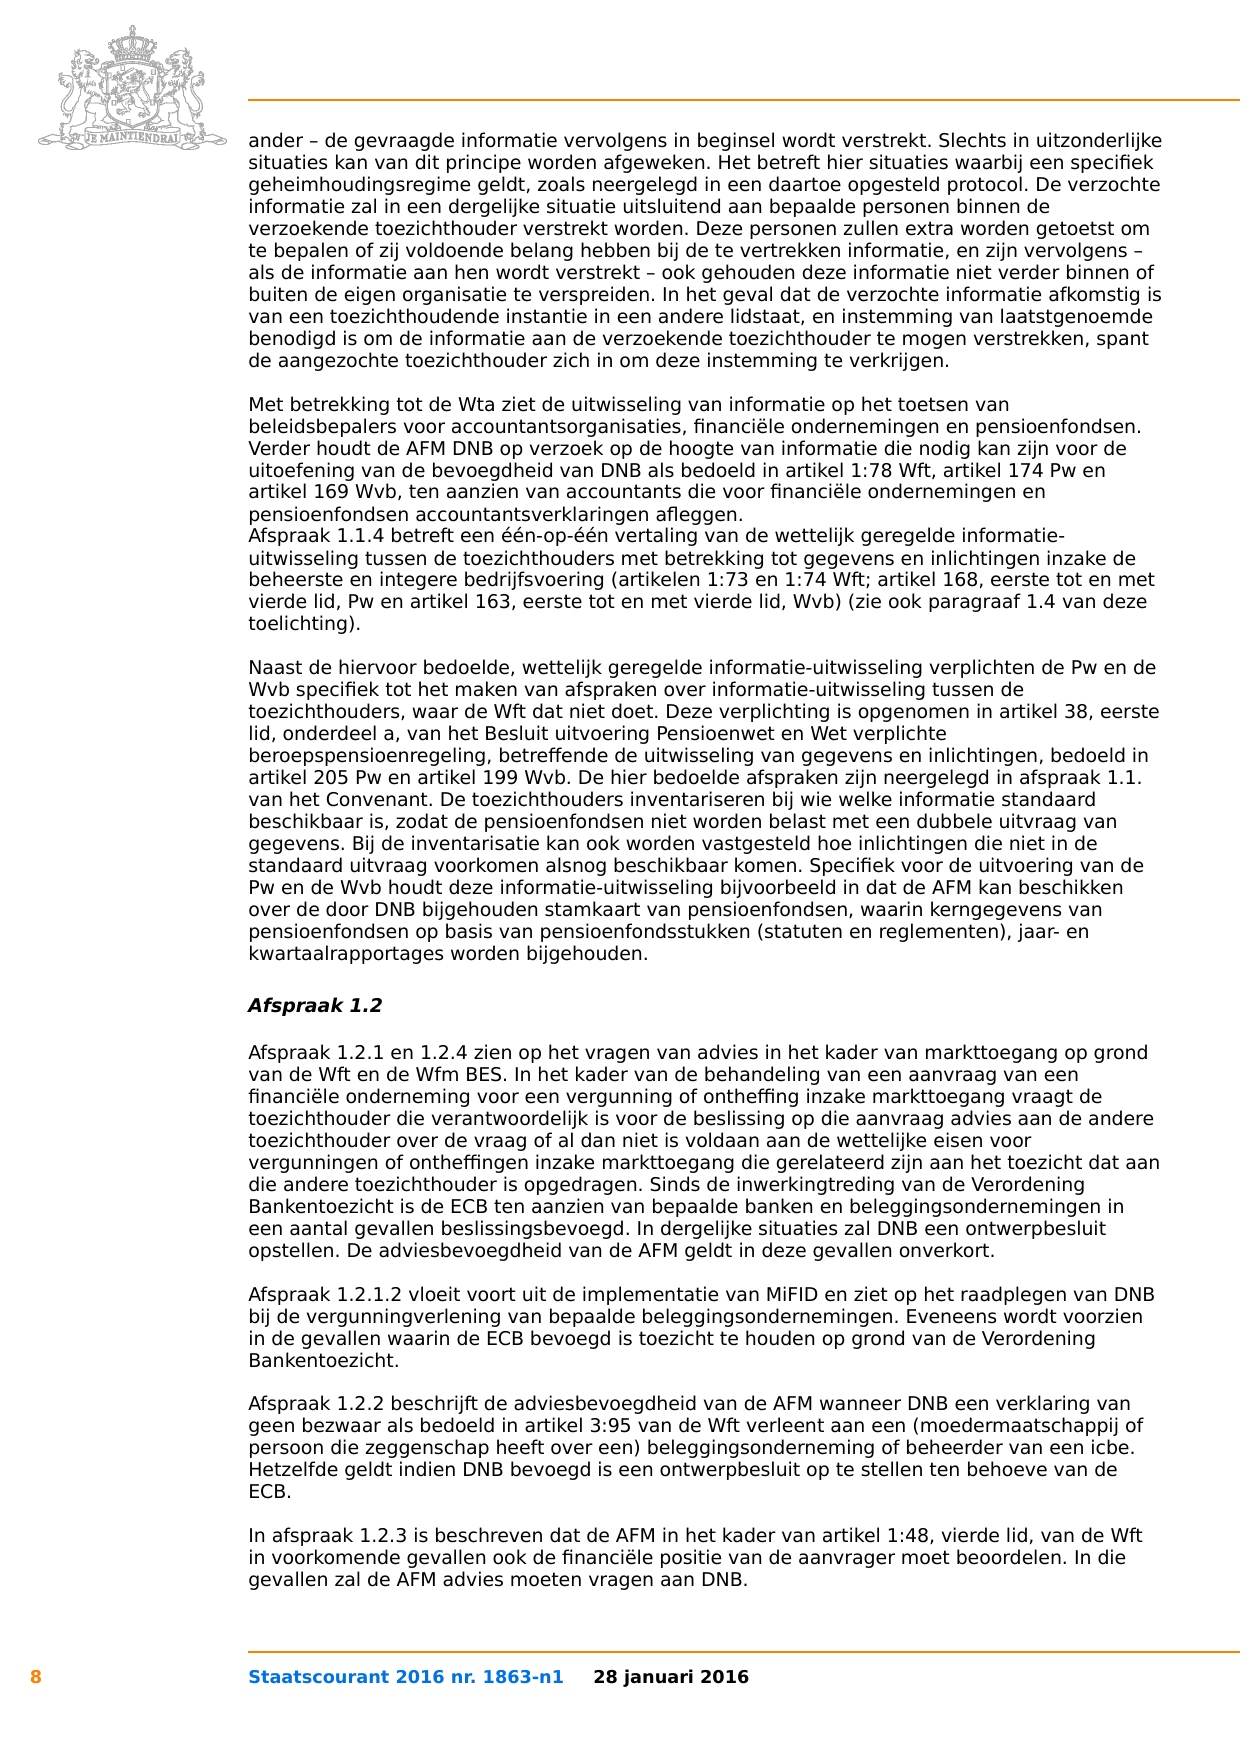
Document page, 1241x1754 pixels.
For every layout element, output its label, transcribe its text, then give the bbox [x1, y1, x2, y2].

text Met betrekking tot de Wta ziet de uitwisseling van informatie op het toetsen van beleidsbepalers voor accountantsorganisaties, financiële ondernemingen en pensioenfondsen. Verder houdt de AFM DNB op verzoek op de hoogte van informatie die nodig kan zijn voor de uitoefening van de bevoegdheid van DNB als bedoeld in artikel 1:78 Wft, artikel 174 Pw en artikel 169 Wvb, ten aanzien van accountants die voor financiële ondernemingen en pensioenfondsen accountantsverklaringen afleggen. [248, 393, 1163, 525]
text In afspraak 1.2.3 is beschreven dat de AFM in het kader van artikel 1:48, vierde lid, van de Wft in voorkomende gevallen ook de financiële positie van de aanvrager moet beoordelen. In die gevallen zal de AFM advies moeten vragen aan DNB. [248, 1525, 1163, 1591]
text Afspraak 1.1.4 betreft een één-op-één vertaling van de wettelijk geregelde informatie-uitwisseling tussen de toezichthouders met betrekking tot gegevens en inlichtingen inzake de beheerste en integere bedrijfsvoering (artikelen 1:73 en 1:74 Wft; artikel 168, eerste tot en met vierde lid, Pw en artikel 163, eerste tot en met vierde lid, Wvb) (zie ook paragraaf 1.4 van deze toelichting). [248, 525, 1163, 635]
text ander – de gevraagde informatie vervolgens in beginsel wordt verstrekt. Slechts in uitzonderlijke situaties kan van dit principe worden afgeweken. Het betreft hier situaties waarbij een specifiek geheimhoudingsregime geldt, zoals neergelegd in een daartoe opgesteld protocol. De verzochte informatie zal in een dergelijke situatie uitsluitend aan bepaalde personen binnen de verzoekende toezichthouder verstrekt worden. Deze personen zullen extra worden getoetst om te bepalen of zij voldoende belang hebben bij de te vertrekken informatie, en zijn vervolgens – als de informatie aan hen wordt verstrekt – ook gehouden deze informatie niet verder binnen of buiten de eigen organisatie te verspreiden. In het geval dat de verzochte informatie afkomstig is van een toezichthoudende instantie in een andere lidstaat, en instemming van laatstgenoemde benodigd is om de informatie aan de verzoekende toezichthouder te mogen verstrekken, spant de aangezochte toezichthouder zich in om deze instemming te verkrijgen. [248, 130, 1163, 372]
picture [38, 25, 227, 150]
text Afspraak 1.2.1.2 vloeit voort uit de implementatie van MiFID en ziet op het raadplegen van DNB bij de vergunningverlening van bepaalde beleggingsondernemingen. Eveneens wordt voorzien in de gevallen waarin de ECB bevoegd is toezicht te houden op grond van de Verordening Bankentoezicht. [248, 1283, 1163, 1371]
text Afspraak 1.2.1 en 1.2.4 zien op het vragen van advies in het kader van markttoegang op grond van de Wft en de Wfm BES. In het kader van de behandeling van een aanvraag van een financiële onderneming voor een vergunning of ontheffing inzake markttoegang vraagt de toezichthouder die verantwoordelijk is voor de beslissing op die aanvraag advies aan de andere toezichthouder over de vraag of al dan niet is voldaan aan de wettelijke eisen voor vergunningen of ontheffingen inzake markttoegang die gerelateerd zijn aan het toezicht dat aan die andere toezichthouder is opgedragen. Sinds de inwerkingtreding van de Verordening Bankentoezicht is de ECB ten aanzien van bepaalde banken en beleggingsondernemingen in een aantal gevallen beslissingsbevoegd. In dergelijke situaties zal DNB een ontwerpbesluit opstellen. De adviesbevoegdheid van de AFM geldt in deze gevallen onverkort. [248, 1042, 1163, 1262]
text Afspraak 1.2.2 beschrijft de adviesbevoegdheid van de AFM wanneer DNB een verklaring van geen bezwaar als bedoeld in artikel 3:95 van de Wft verleent aan een (moedermaatschappij of persoon die zeggenschap heeft over een) beleggingsonderneming of beheerder van een icbe. Hetzelfde geldt indien DNB bevoegd is een ontwerpbesluit op te stellen ten behoeve van de ECB. [248, 1393, 1163, 1503]
text Naast de hiervoor bedoelde, wettelijk geregelde informatie-uitwisseling verplichten de Pw en de Wvb specifiek tot het maken van afspraken over informatie-uitwisseling tussen de toezichthouders, waar de Wft dat niet doet. Deze verplichting is opgenomen in artikel 38, eerste lid, onderdeel a, van het Besluit uitvoering Pensioenwet en Wet verplichte beroepspensioenregeling, betreffende de uitwisseling van gegevens en inlichtingen, bedoeld in artikel 205 Pw en artikel 199 Wvb. De hier bedoelde afspraken zijn neergelegd in afspraak 1.1. van het Convenant. De toezichthouders inventariseren bij wie welke informatie standaard beschikbaar is, zodat de pensioenfondsen niet worden belast met een dubbele uitvraag van gegevens. Bij de inventarisatie kan ook worden vastgesteld hoe inlichtingen die niet in de standaard uitvraag voorkomen alsnog beschikbaar komen. Specifiek voor de uitvoering van de Pw en de Wvb houdt deze informatie-uitwisseling bijvoorbeeld in dat de AFM kan beschikken over de door DNB bijgehouden stamkaart van pensioenfondsen, waarin kerngegevens van pensioenfondsen op basis van pensioenfondsstukken (statuten en reglementen), jaar- en kwartaalrapportages worden bijgehouden. [248, 657, 1163, 965]
subtitle Afspraak 1.2 [248, 995, 1163, 1017]
